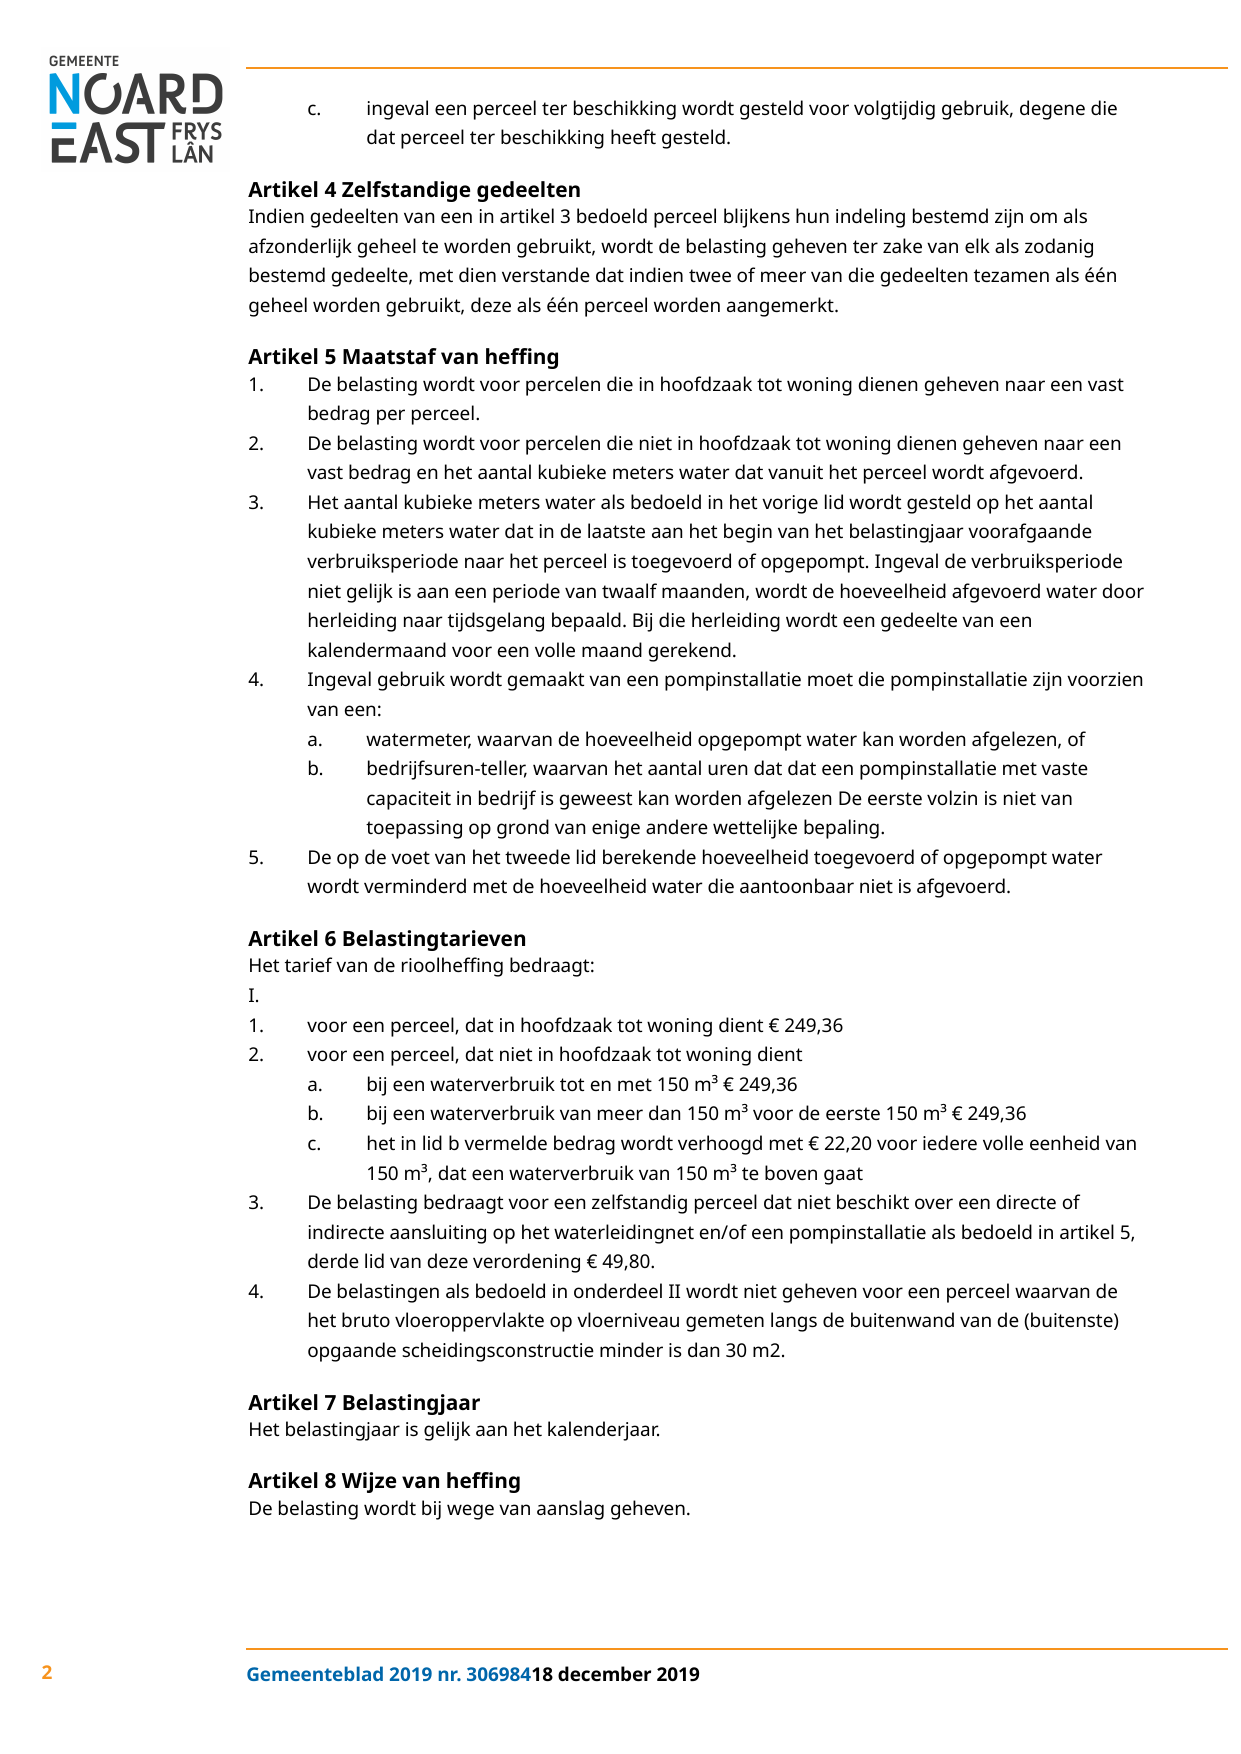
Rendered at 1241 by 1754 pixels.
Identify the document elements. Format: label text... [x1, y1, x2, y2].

text Artikel 7 Belastingjaar [248, 1388, 1152, 1416]
list Ingeval gebruik wordt gemaakt van een pompinstallatie moet die pompinstallatie zijn voorzien van een: [248, 667, 1152, 722]
text Artikel 5 Maatstaf van heffing [248, 342, 1152, 371]
text Artikel 8 Wijze van heffing [248, 1466, 1152, 1495]
text Het belastingjaar is gelijk aan het kalenderjaar. [248, 1416, 1152, 1442]
list bedrijfsuren-teller, waarvan het aantal uren dat dat een pompinstallatie met vaste capaciteit in bedrijf is geweest kan worden afgelezen De eerste volzin is niet van toepassing op grond van enige andere wettelijke bepaling. [307, 755, 1152, 840]
list bij een waterverbruik van meer dan 150 m³ voor de eerste 150 m³ € 249,36 [307, 1101, 1152, 1126]
text Artikel 6 Belastingtarieven [248, 924, 1152, 953]
list Het aantal kubieke meters water als bedoeld in het vorige lid wordt gesteld op het aantal kubieke meters water dat in de laatste aan het begin van het belastingjaar voorafgaande verbruiksperiode naar het perceel is toegevoerd of opgepompt. Ingeval de verbruiksperiode niet gelijk is aan een periode van twaalf maanden, wordt de hoeveelheid afgevoerd water door herleiding naar tijdsgelang bepaald. Bij die herleiding wordt een gedeelte van een kalendermaand voor een volle maand gerekend. [248, 489, 1152, 663]
text Indien gedeelten van een in artikel 3 bedoeld perceel blijkens hun indeling bestemd zijn om als afzonderlijk geheel te worden gebruikt, wordt de belasting geheven ter zake van elk als zodanig bestemd gedeelte, met dien verstande dat indien twee of meer van die gedeelten tezamen als één geheel worden gebruikt, deze als één perceel worden aangemerkt. [248, 203, 1152, 318]
list De op de voet van het tweede lid berekende hoeveelheid toegevoerd of opgepompt water wordt verminderd met de hoeveelheid water die aantoonbaar niet is afgevoerd. [248, 844, 1152, 899]
list De belasting wordt voor percelen die in hoofdzaak tot woning dienen geheven naar een vast bedrag per perceel. [248, 371, 1152, 426]
list voor een perceel, dat in hoofdzaak tot woning dient € 249,36 [248, 1012, 1152, 1037]
list De belasting wordt voor percelen die niet in hoofdzaak tot woning dienen geheven naar een vast bedrag en het aantal kubieke meters water dat vanuit het perceel wordt afgevoerd. [248, 430, 1152, 485]
text Het tarief van de rioolheffing bedraagt: [248, 953, 1152, 978]
list watermeter, waarvan de hoeveelheid opgepompt water kan worden afgelezen, of [307, 726, 1152, 752]
text Artikel 4 Zelfstandige gedeelten [248, 175, 1152, 203]
list De belasting bedraagt voor een zelfstandig perceel dat niet beschikt over een directe of indirecte aansluiting op het waterleidingnet en/of een pompinstallatie als bedoeld in artikel 5, derde lid van deze verordening € 49,80. [248, 1189, 1152, 1274]
list het in lid b vermelde bedrag wordt verhoogd met € 22,20 voor iedere volle eenheid van 150 m³, dat een waterverbruik van 150 m³ te boven gaat [307, 1130, 1152, 1185]
list voor een perceel, dat niet in hoofdzaak tot woning dient [248, 1041, 1152, 1067]
list bij een waterverbruik tot en met 150 m³ € 249,36 [307, 1071, 1152, 1097]
text De belasting wordt bij wege van aanslag geheven. [248, 1495, 1152, 1521]
picture [41, 47, 231, 172]
list De belastingen als bedoeld in onderdeel II wordt niet geheven voor een perceel waarvan de het bruto vloeroppervlakte op vloerniveau gemeten langs de buitenwand van de (buitenste) opgaande scheidingsconstructie minder is dan 30 m2. [248, 1278, 1152, 1363]
list ingeval een perceel ter beschikking wordt gesteld voor volgtijdig gebruik, degene die dat perceel ter beschikking heeft gesteld. [307, 95, 1152, 150]
text I. [248, 982, 1152, 1008]
